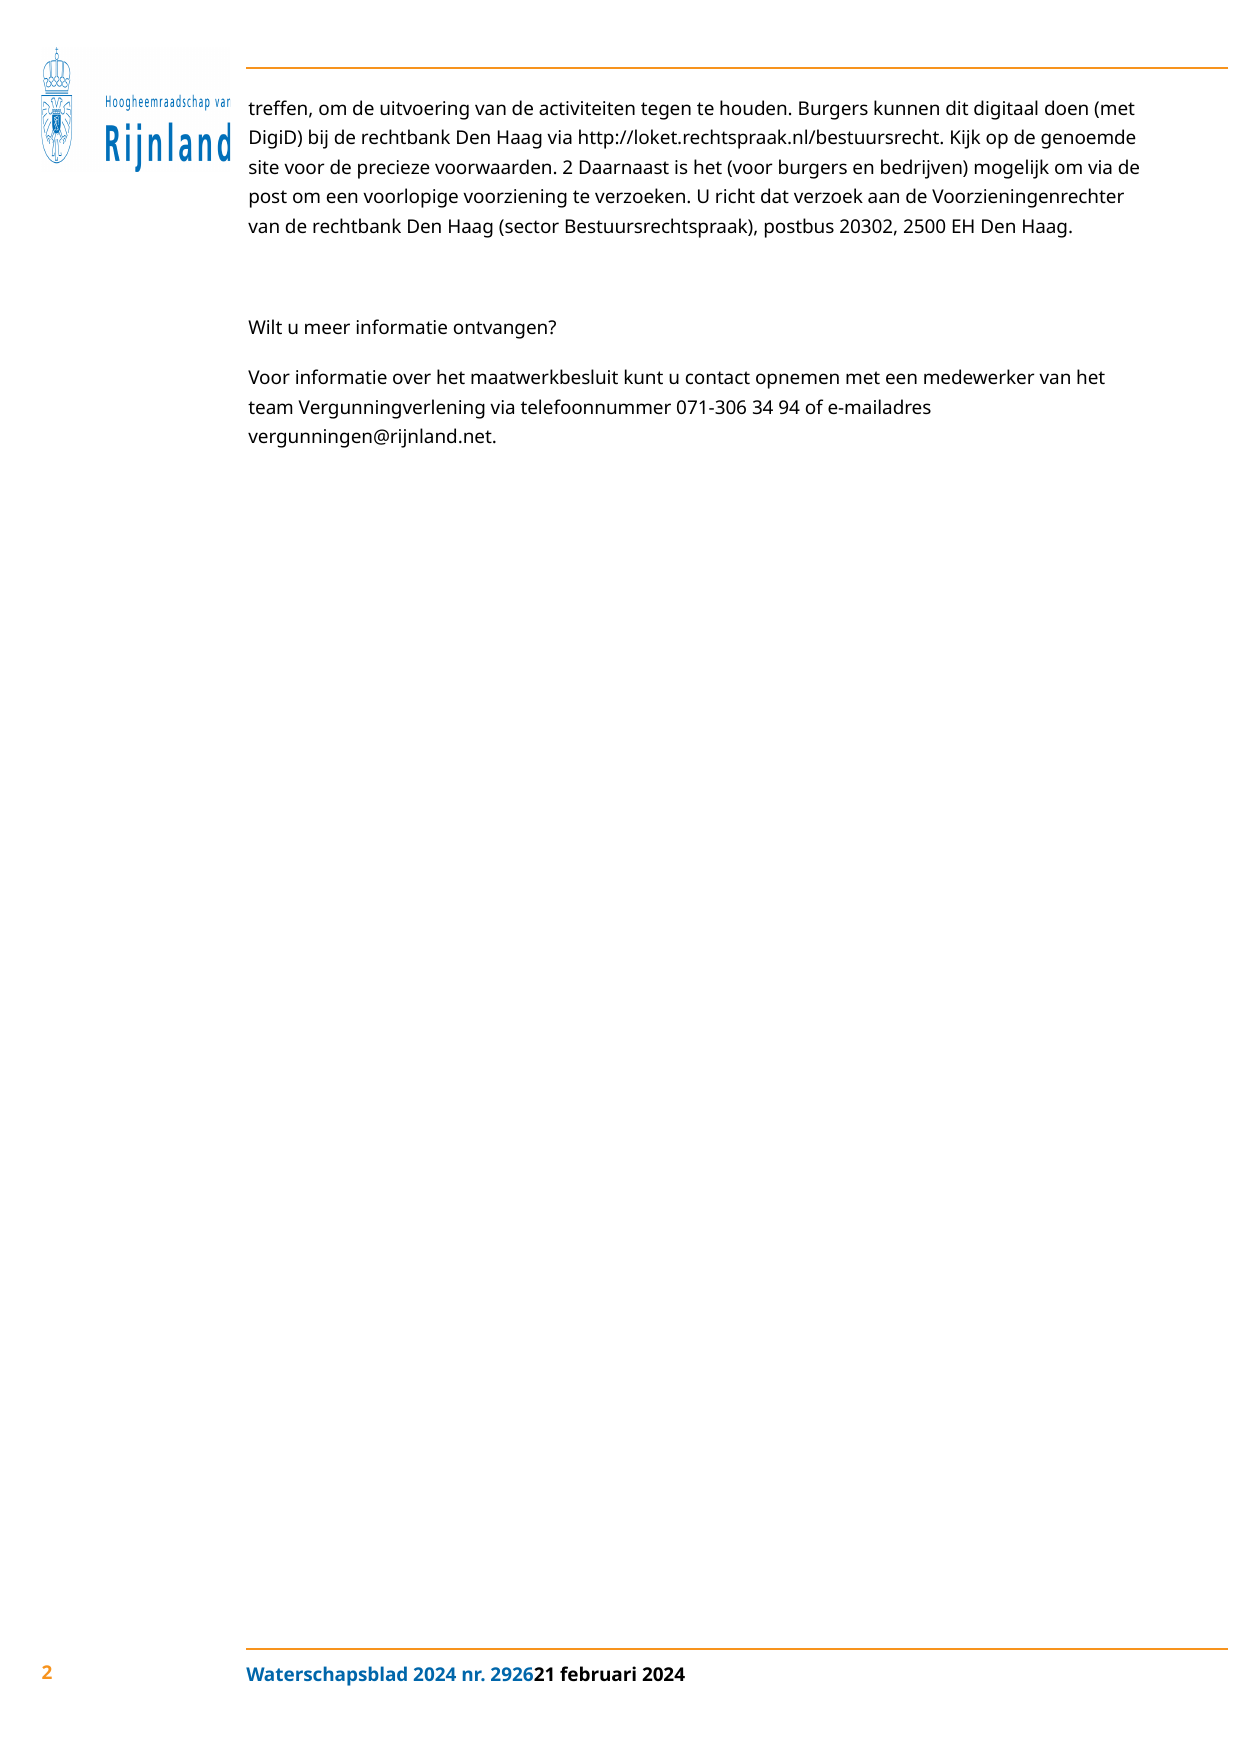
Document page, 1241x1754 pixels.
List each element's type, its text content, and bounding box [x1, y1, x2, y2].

text Voor informatie over het maatwerkbesluit kunt u contact opnemen met een medewerker van het team Vergunningverlening via telefoonnummer 071-306 34 94 of e-mailadres vergunningen@rijnland.net. [248, 364, 1152, 449]
text Wilt u meer informatie ontvangen? [248, 314, 1152, 340]
picture [41, 47, 231, 172]
text treffen, om de uitvoering van de activiteiten tegen te houden. Burgers kunnen dit digitaal doen (met DigiD) bij de rechtbank Den Haag via http://loket.rechtspraak.nl/bestuursrecht. Kijk op de genoemde site voor de precieze voorwaarden. 2 Daarnaast is het (voor burgers en bedrijven) mogelijk om via de post om een voorlopige voorziening te verzoeken. U richt dat verzoek aan de Voorzieningenrechter van de rechtbank Den Haag (sector Bestuursrechtspraak), postbus 20302, 2500 EH Den Haag. [248, 95, 1152, 239]
